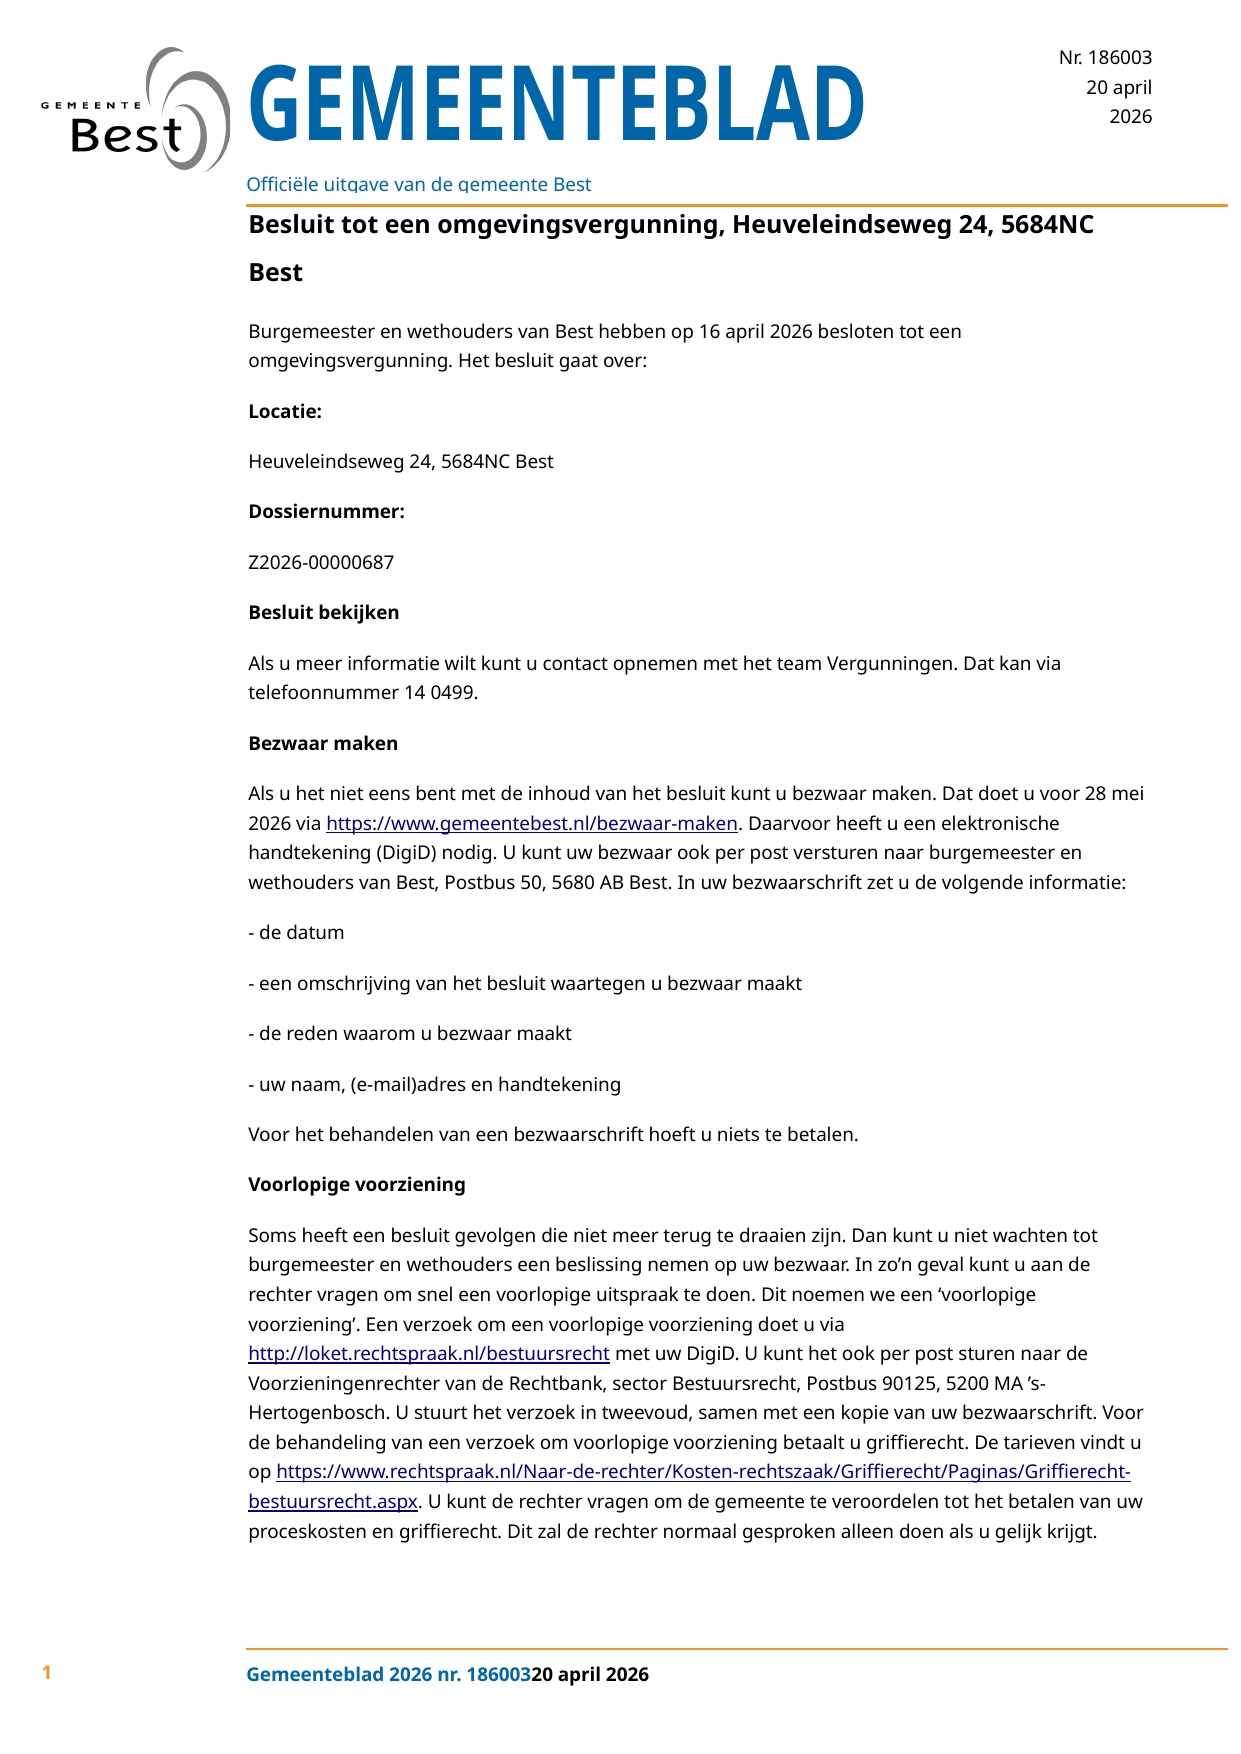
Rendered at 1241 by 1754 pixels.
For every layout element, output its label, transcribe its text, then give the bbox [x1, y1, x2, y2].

text Heuveleindseweg 24, 5684NC Best [248, 448, 1152, 474]
text - de reden waarom u bezwaar maakt [248, 1020, 1152, 1046]
text - een omschrijving van het besluit waartegen u bezwaar maakt [248, 970, 1152, 996]
text Besluit bekijken [248, 599, 1152, 625]
text - uw naam, (e-mail)adres en handtekening [248, 1071, 1152, 1097]
text Soms heeft een besluit gevolgen die niet meer terug te draaien zijn. Dan kunt u niet wachten tot burgemeester en wethouders een beslissing nemen op uw bezwaar. In zo’n geval kunt u aan de rechter vragen om snel een voorlopige uitspraak te doen. Dit noemen we een ‘voorlopige voorziening’. Een verzoek om een voorlopige voorziening doet u via http://loket.rechtspraak.nl/bestuursrecht met uw DigiD. U kunt het ook per post sturen naar de Voorzieningenrechter van de Rechtbank, sector Bestuursrecht, Postbus 90125, 5200 MA ’s-Hertogenbosch. U stuurt het verzoek in tweevoud, samen met een kopie van uw bezwaarschrift. Voor de behandeling van een verzoek om voorlopige voorziening betaalt u griffierecht. De tarieven vindt u op https://www.rechtspraak.nl/Naar-de-rechter/Kosten-rechtszaak/Griffierecht/Paginas/Griffierecht-bestuursrecht.aspx. U kunt de rechter vragen om de gemeente te veroordelen tot het betalen van uw proceskosten en griffierecht. Dit zal de rechter normaal gesproken alleen doen als u gelijk krijgt. [248, 1222, 1152, 1544]
text Als u het niet eens bent met de inhoud van het besluit kunt u bezwaar maken. Dat doet u voor 28 mei 2026 via https://www.gemeentebest.nl/bezwaar-maken. Daarvoor heeft u een elektronische handtekening (DigiD) nodig. U kunt uw bezwaar ook per post versturen naar burgemeester en wethouders van Best, Postbus 50, 5680 AB Best. In uw bezwaarschrift zet u de volgende informatie: [248, 780, 1152, 895]
text Burgemeester en wethouders van Best hebben op 16 april 2026 besloten tot een omgevingsvergunning. Het besluit gaat over: [248, 318, 1152, 373]
text - de datum [248, 919, 1152, 945]
text Z2026-00000687 [248, 549, 1152, 575]
text Besluit tot een omgevingsvergunning, Heuveleindseweg 24, 5684NC Best [248, 207, 1152, 288]
picture [41, 47, 231, 172]
text Dossiernummer: [248, 499, 1152, 524]
text Als u meer informatie wilt kunt u contact opnemen met het team Vergunningen. Dat kan via telefoonnummer 14 0499. [248, 650, 1152, 705]
text Voorlopige voorziening [248, 1172, 1152, 1197]
text Locatie: [248, 398, 1152, 424]
text Voor het behandelen van een bezwaarschrift hoeft u niets te betalen. [248, 1121, 1152, 1147]
text Bezwaar maken [248, 730, 1152, 756]
